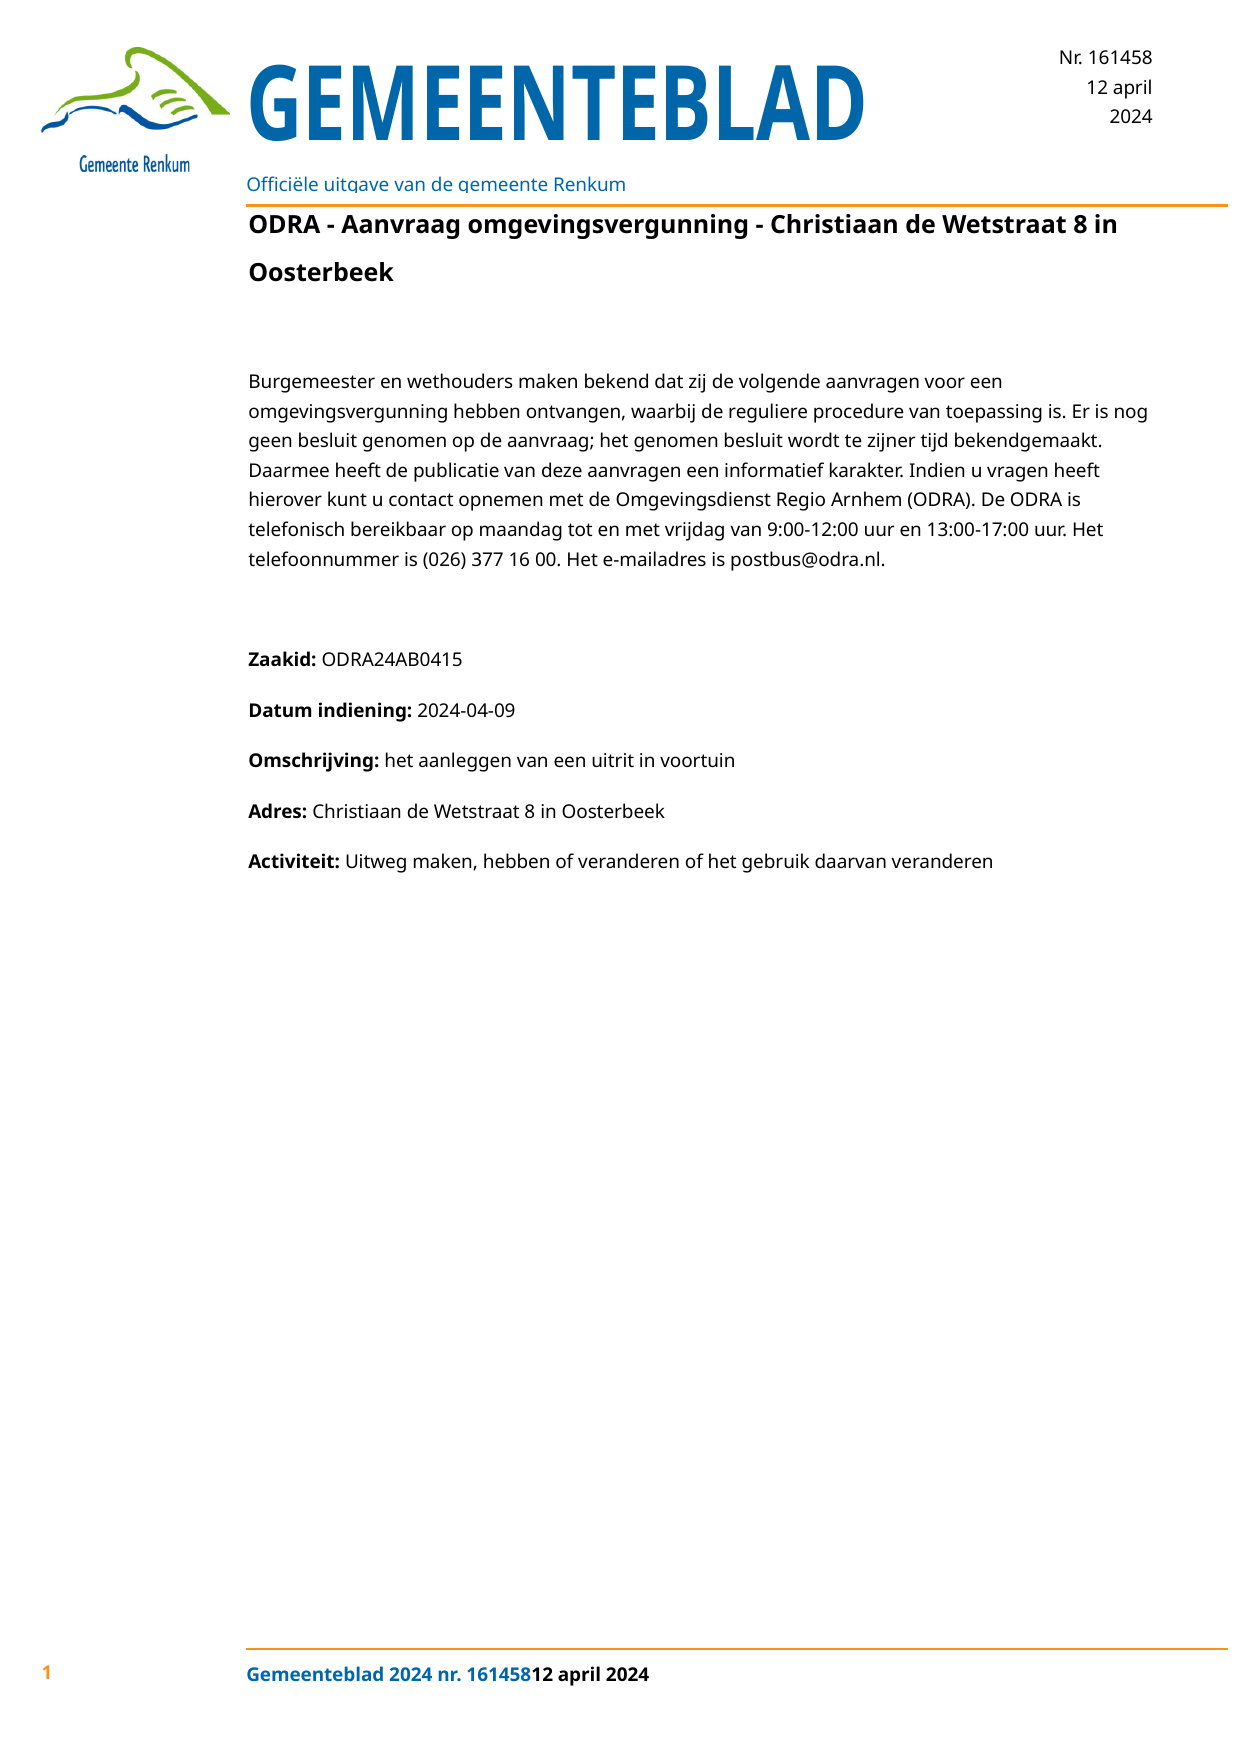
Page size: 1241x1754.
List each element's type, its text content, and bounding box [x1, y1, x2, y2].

text Datum indiening: 2024-04-09 [248, 697, 1152, 723]
picture [41, 47, 231, 172]
text Burgemeester en wethouders maken bekend dat zij de volgende aanvragen voor een omgevingsvergunning hebben ontvangen, waarbij de reguliere procedure van toepassing is. Er is nog geen besluit genomen op de aanvraag; het genomen besluit wordt te zijner tijd bekendgemaakt. Daarmee heeft de publicatie van deze aanvragen een informatief karakter. Indien u vragen heeft hierover kunt u contact opnemen met de Omgevingsdienst Regio Arnhem (ODRA). De ODRA is telefonisch bereikbaar op maandag tot en met vrijdag van 9:00-12:00 uur en 13:00-17:00 uur. Het telefoonnummer is (026) 377 16 00. Het e-mailadres is postbus@odra.nl. [248, 368, 1152, 572]
text Activiteit: Uitweg maken, hebben of veranderen of het gebruik daarvan veranderen [248, 848, 1152, 874]
text Adres: Christiaan de Wetstraat 8 in Oosterbeek [248, 798, 1152, 824]
text ODRA - Aanvraag omgevingsvergunning - Christiaan de Wetstraat 8 in Oosterbeek [248, 207, 1152, 288]
text Omschrijving: het aanleggen van een uitrit in voortuin [248, 747, 1152, 773]
text Zaakid: ODRA24AB0415 [248, 647, 1152, 672]
